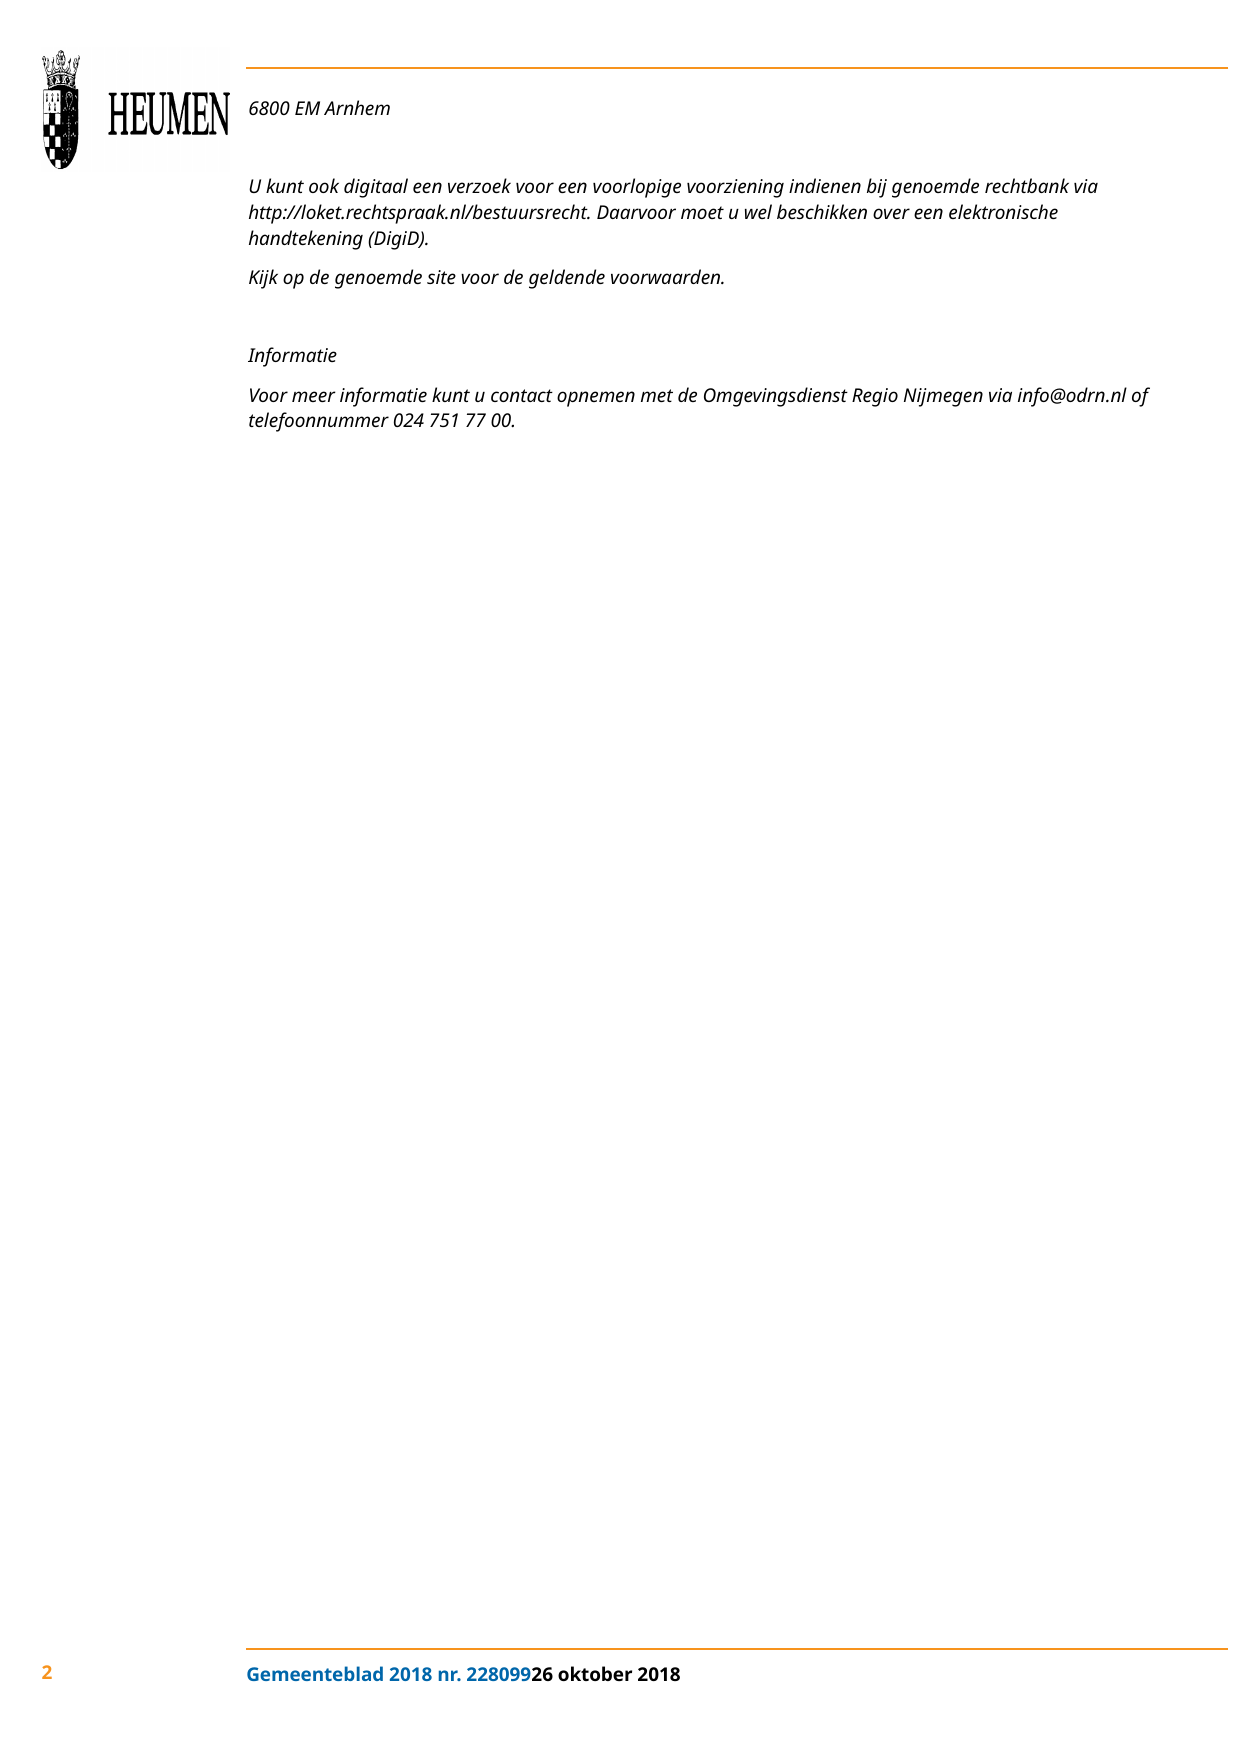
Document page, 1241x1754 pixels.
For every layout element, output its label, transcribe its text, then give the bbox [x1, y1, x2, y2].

text Voor meer informatie kunt u contact opnemen met de Omgevingsdienst Regio Nijmegen via info@odrn.nl of telefoonnummer 024 751 77 00. [248, 382, 1152, 433]
picture [41, 47, 231, 172]
text Kijk op de genoemde site voor de geldende voorwaarden. [248, 264, 1152, 290]
text U kunt ook digitaal een verzoek voor een voorlopige voorziening indienen bij genoemde rechtbank via http://loket.rechtspraak.nl/bestuursrecht. Daarvoor moet u wel beschikken over een elektronische handtekening (DigiD). [248, 173, 1152, 251]
text 6800 EM Arnhem [248, 95, 1152, 121]
text Informatie [248, 343, 1152, 368]
